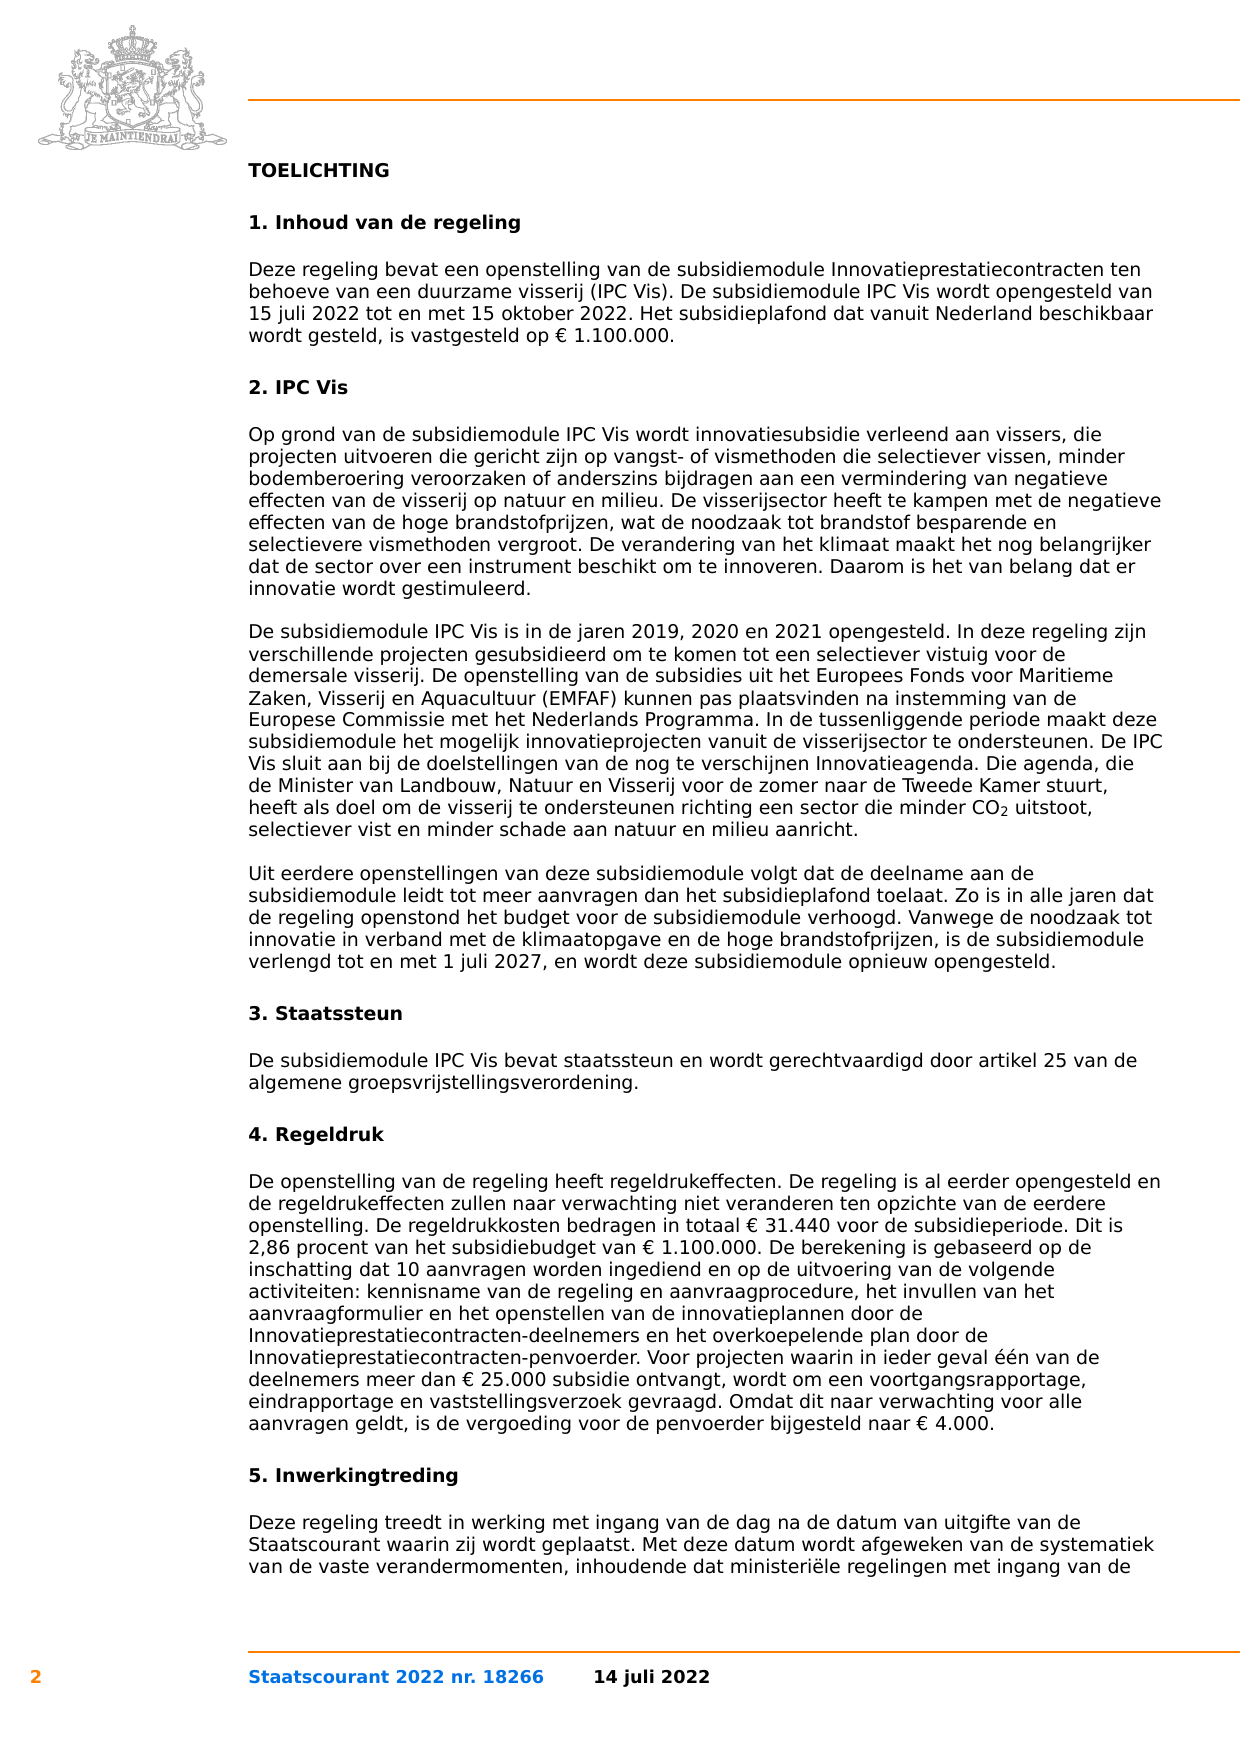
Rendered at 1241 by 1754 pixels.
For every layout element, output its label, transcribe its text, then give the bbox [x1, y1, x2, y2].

text De openstelling van de regeling heeft regeldrukeffecten. De regeling is al eerder opengesteld en de regeldrukeffecten zullen naar verwachting niet veranderen ten opzichte van de eerdere openstelling. De regeldrukkosten bedragen in totaal € 31.440 voor de subsidieperiode. Dit is 2,86 procent van het subsidiebudget van € 1.100.000. De berekening is gebaseerd op de inschatting dat 10 aanvragen worden ingediend en op de uitvoering van de volgende activiteiten: kennisname van de regeling en aanvraagprocedure, het invullen van het aanvraagformulier en het openstellen van de innovatieplannen door de Innovatieprestatiecontracten-deelnemers en het overkoepelende plan door de Innovatieprestatiecontracten-penvoerder. Voor projecten waarin in ieder geval één van de deelnemers meer dan € 25.000 subsidie ontvangt, wordt om een voortgangsrapportage, eindrapportage en vaststellingsverzoek gevraagd. Omdat dit naar verwachting voor alle aanvragen geldt, is de vergoeding voor de penvoerder bijgesteld naar € 4.000. [248, 1171, 1163, 1435]
subtitle 5. Inwerkingtreding [248, 1465, 1163, 1487]
text De subsidiemodule IPC Vis bevat staatssteun en wordt gerechtvaardigd door artikel 25 van de algemene groepsvrijstellingsverordening. [248, 1050, 1163, 1094]
subtitle 3. Staatssteun [248, 1003, 1163, 1025]
subtitle 2. IPC Vis [248, 377, 1163, 399]
text Uit eerdere openstellingen van deze subsidiemodule volgt dat de deelname aan de subsidiemodule leidt tot meer aanvragen dan het subsidieplafond toelaat. Zo is in alle jaren dat de regeling openstond het budget voor de subsidiemodule verhoogd. Vanwege de noodzaak tot innovatie in verband met de klimaatopgave en de hoge brandstofprijzen, is de subsidiemodule verlengd tot en met 1 juli 2027, en wordt deze subsidiemodule opnieuw opengesteld. [248, 863, 1163, 973]
subtitle 4. Regeldruk [248, 1124, 1163, 1146]
subtitle TOELICHTING [248, 160, 1163, 182]
text De subsidiemodule IPC Vis is in de jaren 2019, 2020 en 2021 opengesteld. In deze regeling zijn verschillende projecten gesubsidieerd om te komen tot een selectiever vistuig voor de demersale visserij. De openstelling van de subsidies uit het Europees Fonds voor Maritieme Zaken, Visserij en Aquacultuur (EMFAF) kunnen pas plaatsvinden na instemming van de Europese Commissie met het Nederlands Programma. In de tussenliggende periode maakt deze subsidiemodule het mogelijk innovatieprojecten vanuit de visserijsector te ondersteunen. De IPC Vis sluit aan bij de doelstellingen van de nog te verschijnen Innovatieagenda. Die agenda, die de Minister van Landbouw, Natuur en Visserij voor de zomer naar de Tweede Kamer stuurt, heeft als doel om de visserij te ondersteunen richting een sector die minder CO2 uitstoot, selectiever vist en minder schade aan natuur en milieu aanricht. [248, 621, 1163, 841]
text Deze regeling treedt in werking met ingang van de dag na de datum van uitgifte van de Staatscourant waarin zij wordt geplaatst. Met deze datum wordt afgeweken van de systematiek van de vaste verandermomenten, inhoudende dat ministeriële regelingen met ingang van de [248, 1512, 1163, 1578]
subtitle 1. Inhoud van de regeling [248, 212, 1163, 234]
text Deze regeling bevat een openstelling van de subsidiemodule Innovatieprestatiecontracten ten behoeve van een duurzame visserij (IPC Vis). De subsidiemodule IPC Vis wordt opengesteld van 15 juli 2022 tot en met 15 oktober 2022. Het subsidieplafond dat vanuit Nederland beschikbaar wordt gesteld, is vastgesteld op € 1.100.000. [248, 259, 1163, 347]
picture [38, 25, 227, 150]
text Op grond van de subsidiemodule IPC Vis wordt innovatiesubsidie verleend aan vissers, die projecten uitvoeren die gericht zijn op vangst- of vismethoden die selectiever vissen, minder bodemberoering veroorzaken of anderszins bijdragen aan een vermindering van negatieve effecten van de visserij op natuur en milieu. De visserijsector heeft te kampen met de negatieve effecten van de hoge brandstofprijzen, wat de noodzaak tot brandstof besparende en selectievere vismethoden vergroot. De verandering van het klimaat maakt het nog belangrijker dat de sector over een instrument beschikt om te innoveren. Daarom is het van belang dat er innovatie wordt gestimuleerd. [248, 424, 1163, 599]
